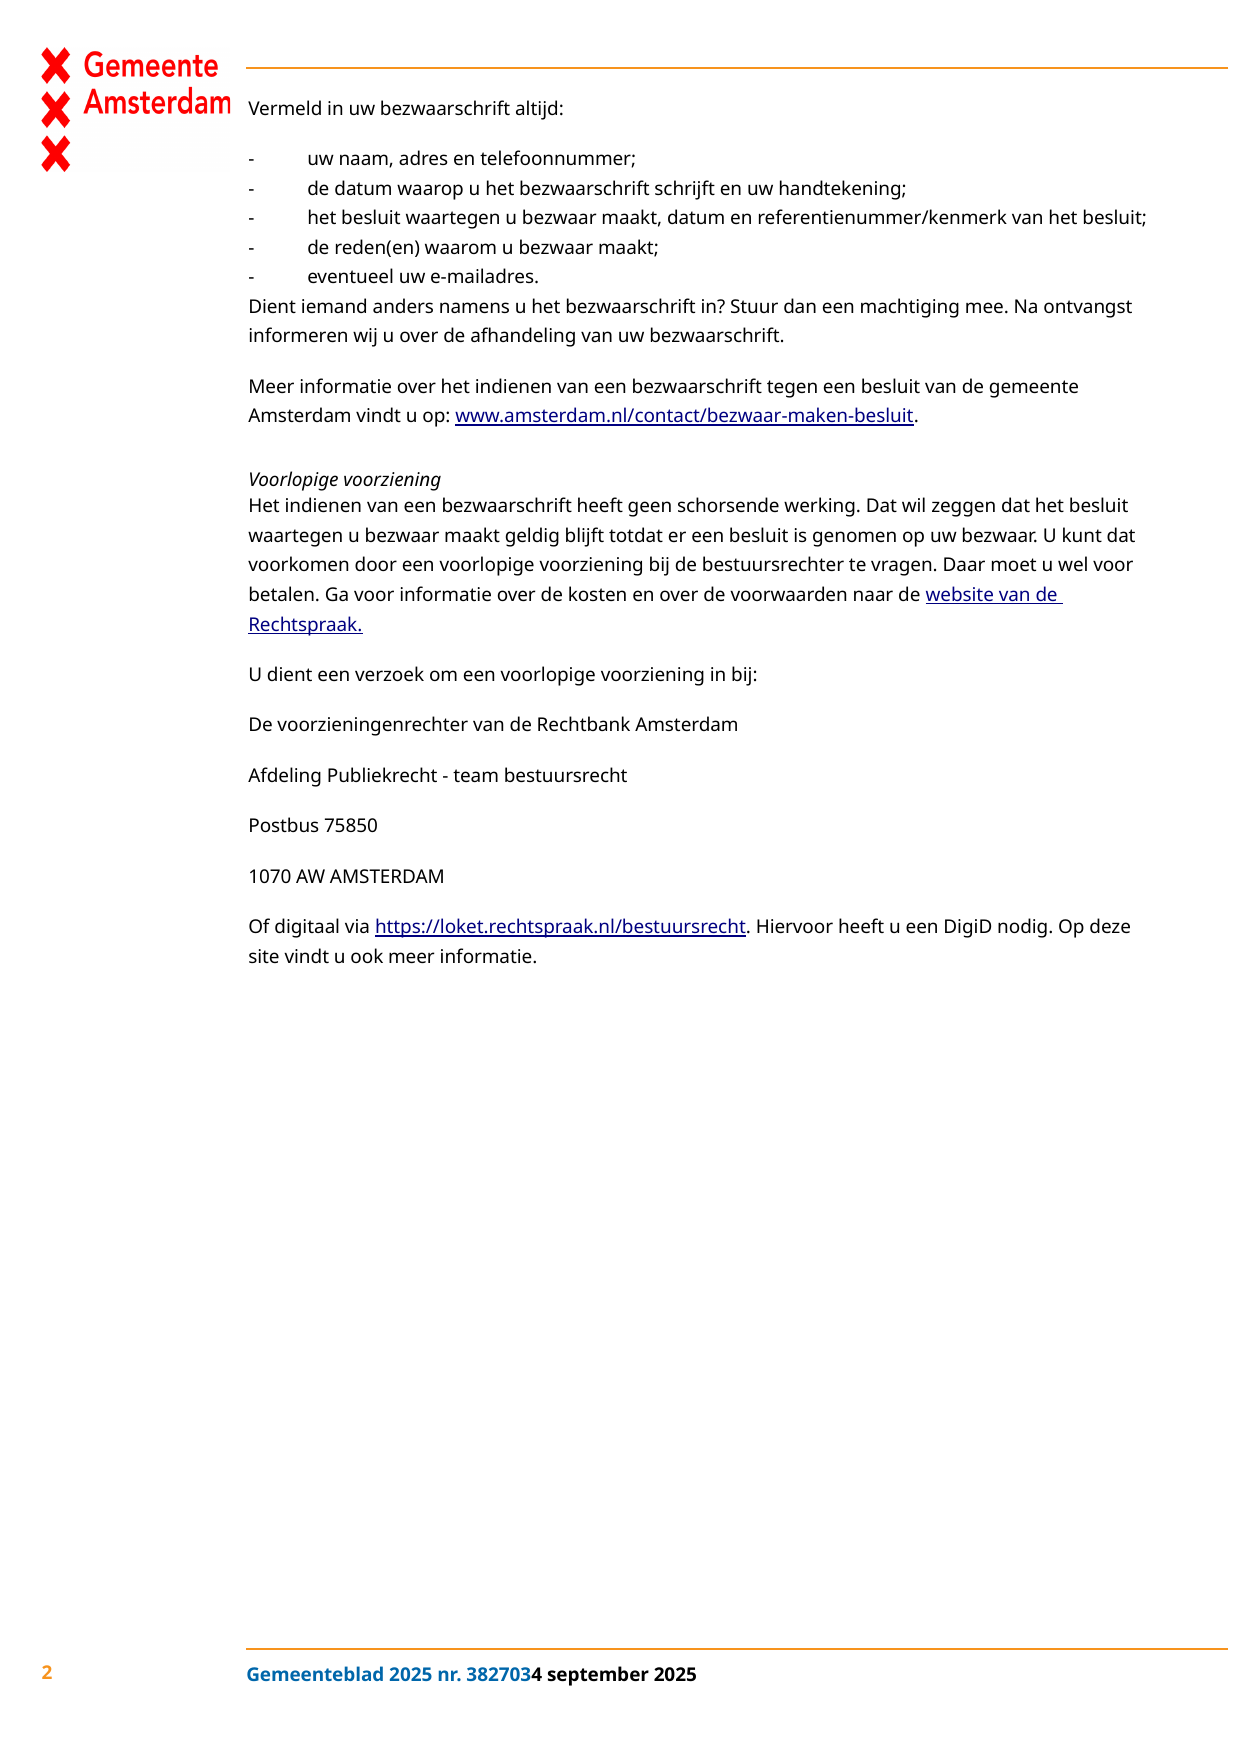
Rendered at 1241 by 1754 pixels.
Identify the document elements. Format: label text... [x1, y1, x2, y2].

text Dient iemand anders namens u het bezwaarschrift in? Stuur dan een machtiging mee. Na ontvangst informeren wij u over de afhandeling van uw bezwaarschrift. [248, 293, 1152, 348]
list de reden(en) waarom u bezwaar maakt; [248, 234, 1152, 260]
text Postbus 75850 [248, 812, 1152, 838]
text Voorlopige voorziening [248, 467, 1152, 492]
text Vermeld in uw bezwaarschrift altijd: [248, 95, 1152, 121]
text Het indienen van een bezwaarschrift heeft geen schorsende werking. Dat wil zeggen dat het besluit waartegen u bezwaar maakt geldig blijft totdat er een besluit is genomen op uw bezwaar. U kunt dat voorkomen door een voorlopige voorziening bij de bestuursrechter te vragen. Daar moet u wel voor betalen. Ga voor informatie over de kosten en over de voorwaarden naar de website van de Rechtspraak. [248, 492, 1152, 636]
text Afdeling Publiekrecht - team bestuursrecht [248, 762, 1152, 788]
list uw naam, adres en telefoonnummer; [248, 145, 1152, 171]
list het besluit waartegen u bezwaar maakt, datum en referentienummer/kenmerk van het besluit; [248, 204, 1152, 230]
picture [41, 47, 231, 172]
text 1070 AW AMSTERDAM [248, 863, 1152, 888]
list de datum waarop u het bezwaarschrift schrijft en uw handtekening; [248, 175, 1152, 201]
list eventueel uw e-mailadres. [248, 263, 1152, 289]
text Meer informatie over het indienen van een bezwaarschrift tegen een besluit van de gemeente Amsterdam vindt u op: www.amsterdam.nl/contact/bezwaar-maken-besluit. [248, 373, 1152, 428]
text Of digitaal via https://loket.rechtspraak.nl/bestuursrecht. Hiervoor heeft u een DigiD nodig. Op deze site vindt u ook meer informatie. [248, 913, 1152, 968]
text De voorzieningenrechter van de Rechtbank Amsterdam [248, 712, 1152, 737]
text U dient een verzoek om een voorlopige voorziening in bij: [248, 661, 1152, 687]
